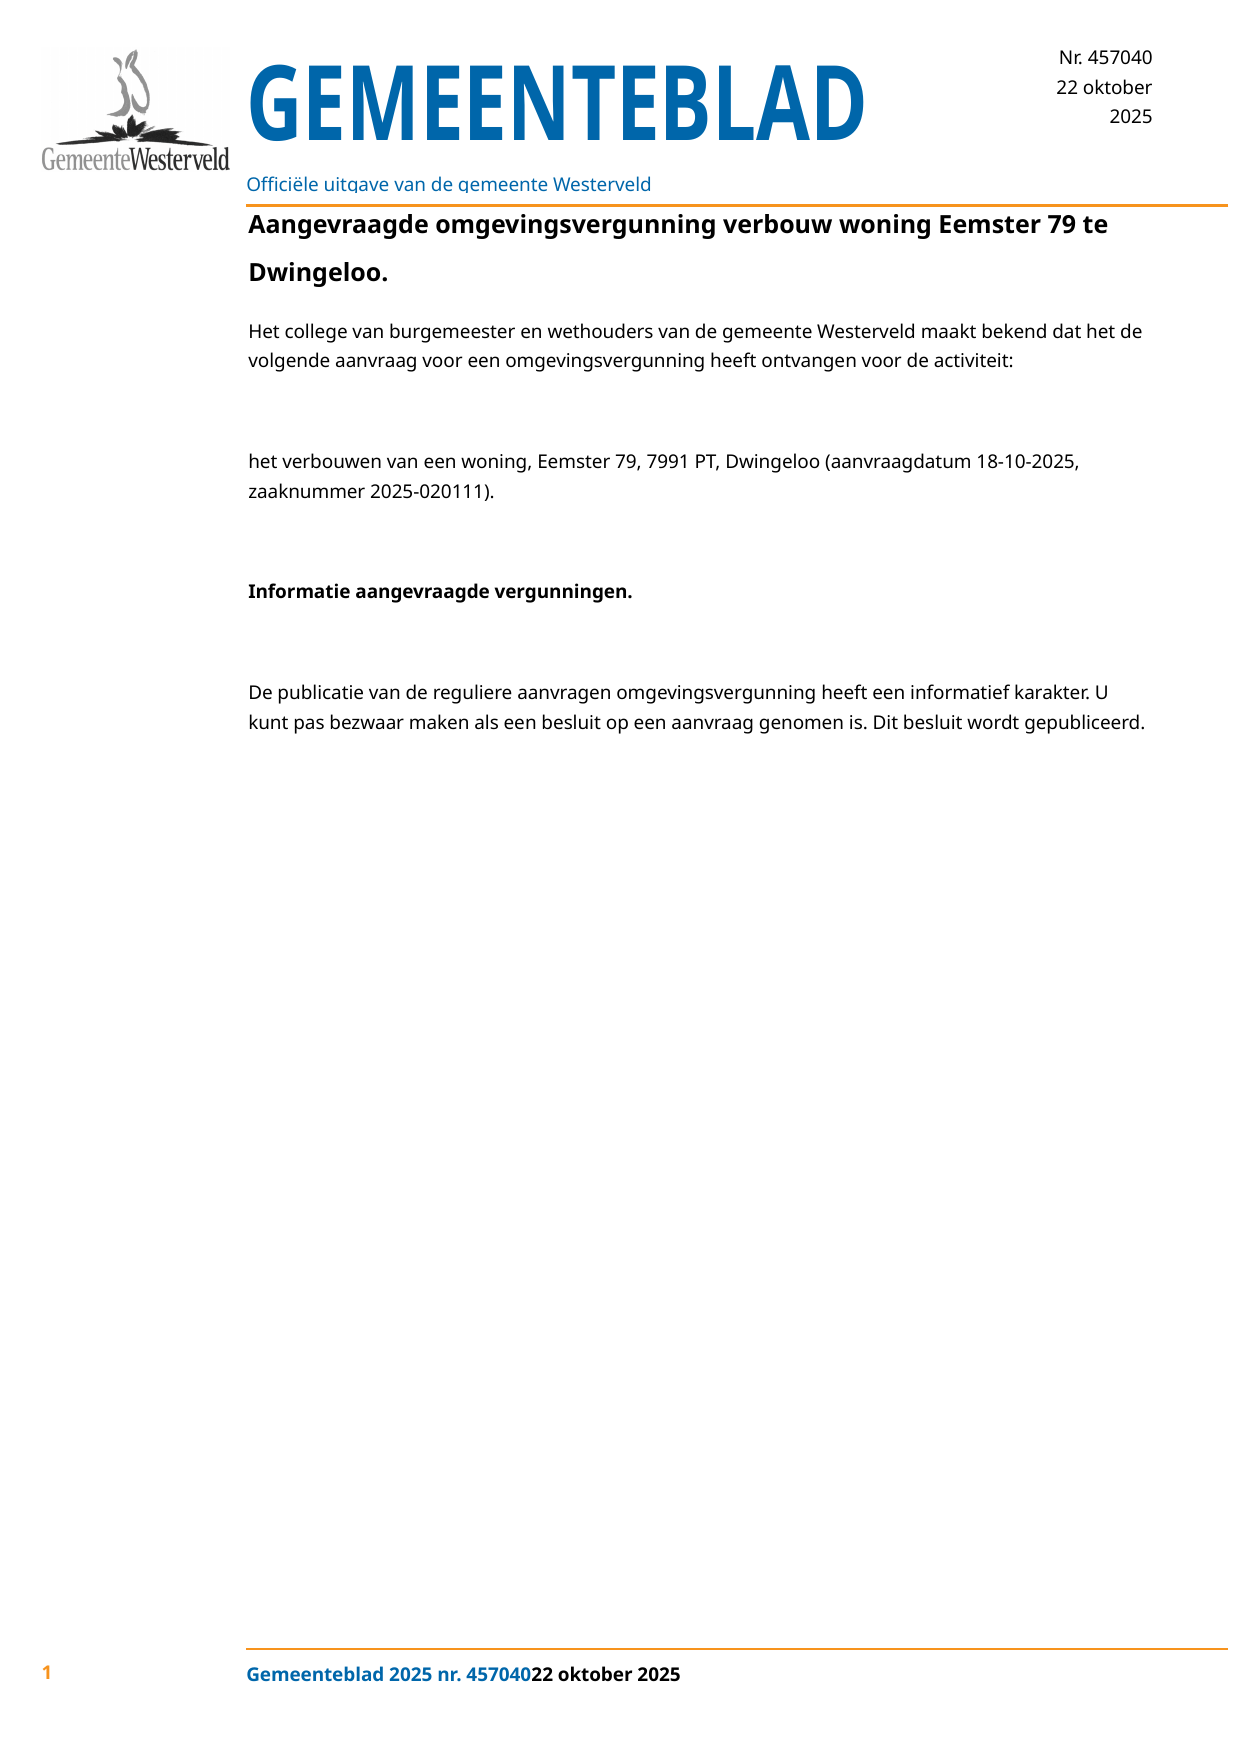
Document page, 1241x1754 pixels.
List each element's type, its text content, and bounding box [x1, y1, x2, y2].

picture [41, 47, 231, 172]
text het verbouwen van een woning, Eemster 79, 7991 PT, Dwingeloo (aanvraagdatum 18-10-2025, zaaknummer 2025-020111). [248, 448, 1152, 504]
text Informatie aangevraagde vergunningen. [248, 579, 1152, 604]
text Aangevraagde omgevingsvergunning verbouw woning Eemster 79 te Dwingeloo. [248, 207, 1152, 288]
text Het college van burgemeester en wethouders van de gemeente Westerveld maakt bekend dat het de volgende aanvraag voor een omgevingsvergunning heeft ontvangen voor de activiteit: [248, 318, 1152, 373]
text De publicatie van de reguliere aanvragen omgevingsvergunning heeft een informatief karakter. U kunt pas bezwaar maken als een besluit op een aanvraag genomen is. Dit besluit wordt gepubliceerd. [248, 679, 1152, 735]
